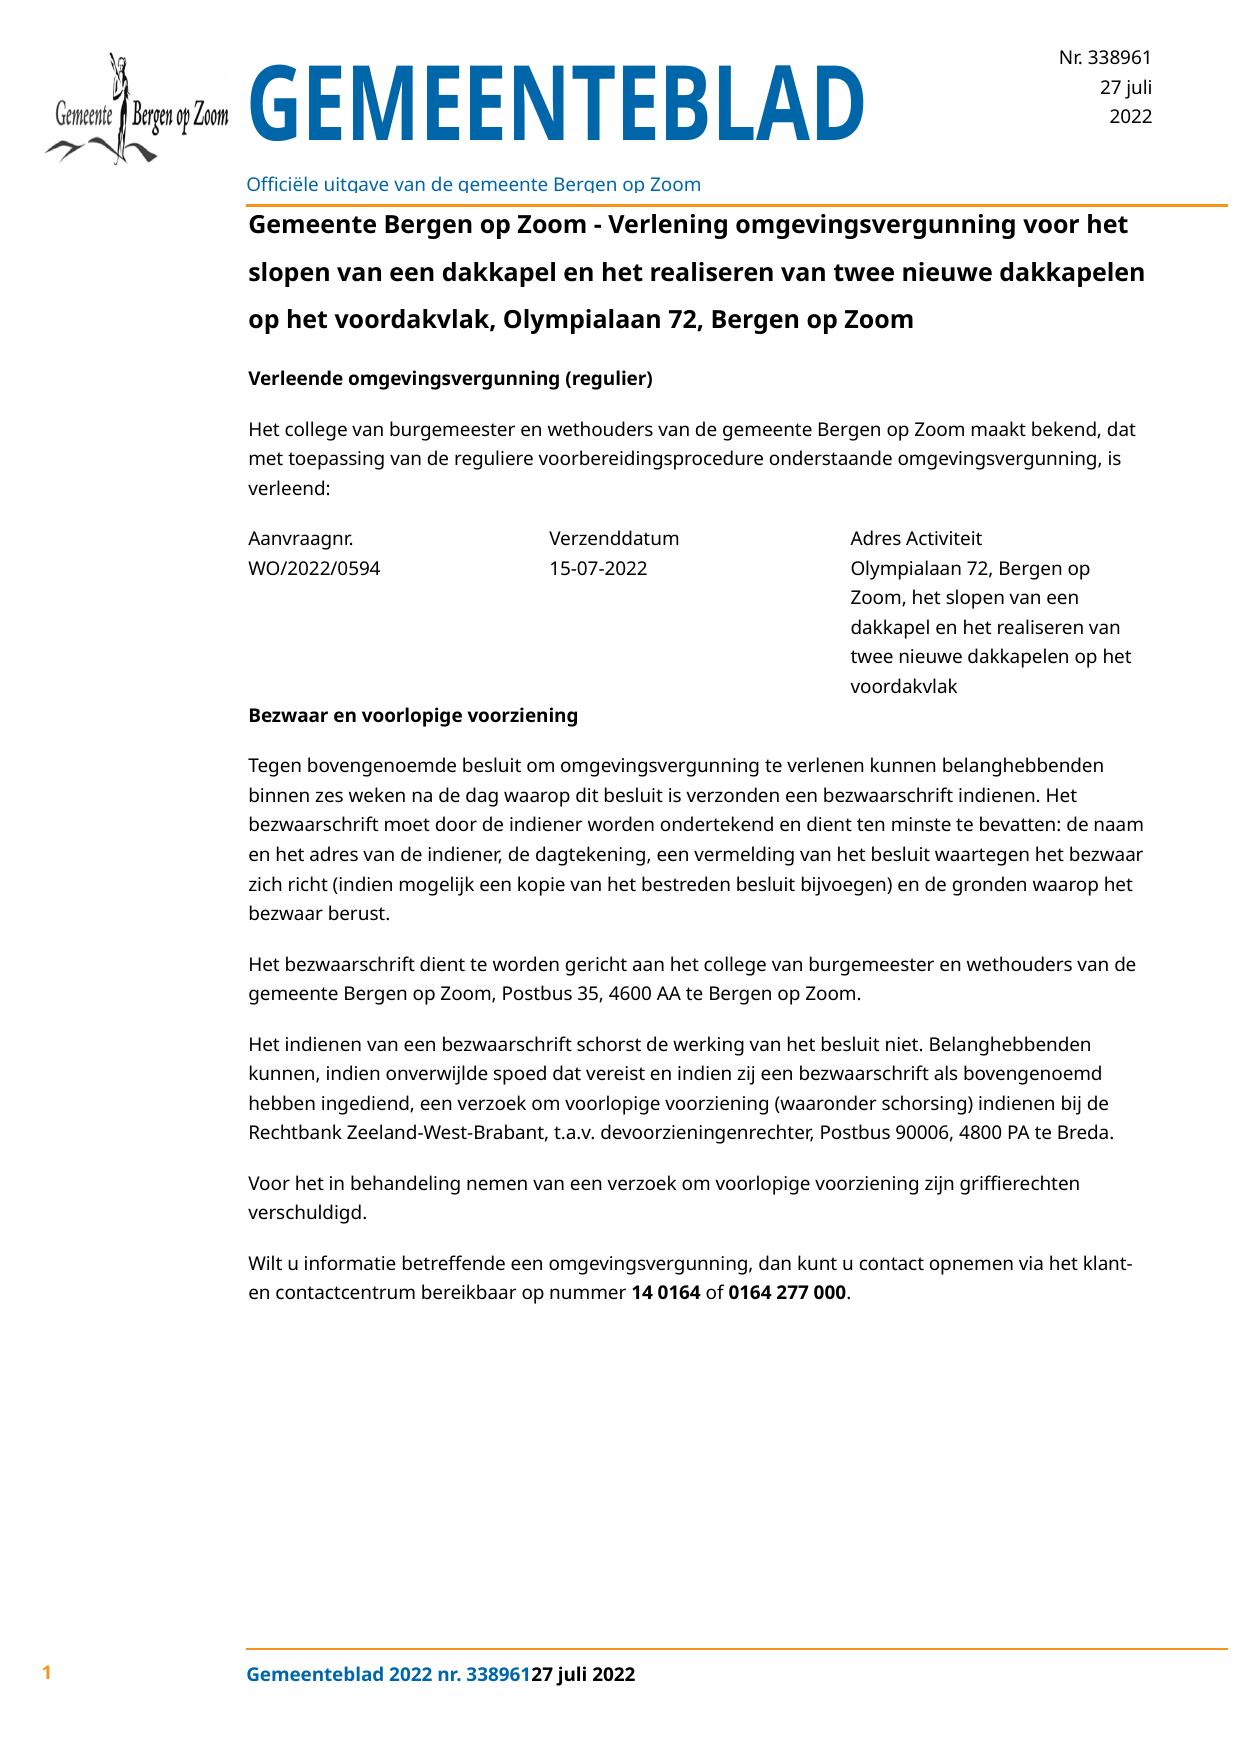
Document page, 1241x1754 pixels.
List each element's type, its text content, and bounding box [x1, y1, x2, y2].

table_header WO/2022/0594 [248, 555, 549, 699]
text Bezwaar en voorlopige voorziening [248, 702, 1152, 728]
table_header Verzenddatum [549, 526, 850, 551]
text Tegen bovengenoemde besluit om omgevingsvergunning te verlenen kunnen belanghebbenden binnen zes weken na de dag waarop dit besluit is verzonden een bezwaarschrift indienen. Het bezwaarschrift moet door de indiener worden ondertekend en dient ten minste te bevatten: de naam en het adres van de indiener, de dagtekening, een vermelding van het besluit waartegen het bezwaar zich richt (indien mogelijk een kopie van het bestreden besluit bijvoegen) en de gronden waarop het bezwaar berust. [248, 752, 1152, 926]
text Wilt u informatie betreffende een omgevingsvergunning, dan kunt u contact opnemen via het klant- en contactcentrum bereikbaar op nummer 14 0164 of 0164 277 000. [248, 1250, 1152, 1305]
table_header 15-07-2022 [549, 555, 850, 699]
table_header Adres Activiteit [850, 526, 1152, 551]
text Voor het in behandeling nemen van een verzoek om voorlopige voorziening zijn griffierechten verschuldigd. [248, 1170, 1152, 1225]
text Verleende omgevingsvergunning (regulier) [248, 366, 1152, 391]
text Het indienen van een bezwaarschrift schorst de werking van het besluit niet. Belanghebbenden kunnen, indien onverwijlde spoed dat vereist en indien zij een bezwaarschrift als bovengenoemd hebben ingediend, een verzoek om voorlopige voorziening (waaronder schorsing) indienen bij de Rechtbank Zeeland-West-Brabant, t.a.v. devoorzieningenrechter, Postbus 90006, 4800 PA te Breda. [248, 1031, 1152, 1145]
text Gemeente Bergen op Zoom - Verlening omgevingsvergunning voor het slopen van een dakkapel en het realiseren van twee nieuwe dakkapelen op het voordakvlak, Olympialaan 72, Bergen op Zoom [248, 207, 1152, 336]
picture [41, 47, 231, 172]
table_header Olympialaan 72, Bergen op Zoom, het slopen van een dakkapel en het realiseren van twee nieuwe dakkapelen op het voordakvlak [850, 555, 1152, 699]
text Het college van burgemeester en wethouders van de gemeente Bergen op Zoom maakt bekend, dat met toepassing van de reguliere voorbereidingsprocedure onderstaande omgevingsvergunning, is verleend: [248, 416, 1152, 501]
text Het bezwaarschrift dient te worden gericht aan het college van burgemeester en wethouders van de gemeente Bergen op Zoom, Postbus 35, 4600 AA te Bergen op Zoom. [248, 951, 1152, 1006]
table_header Aanvraagnr. [248, 526, 549, 551]
